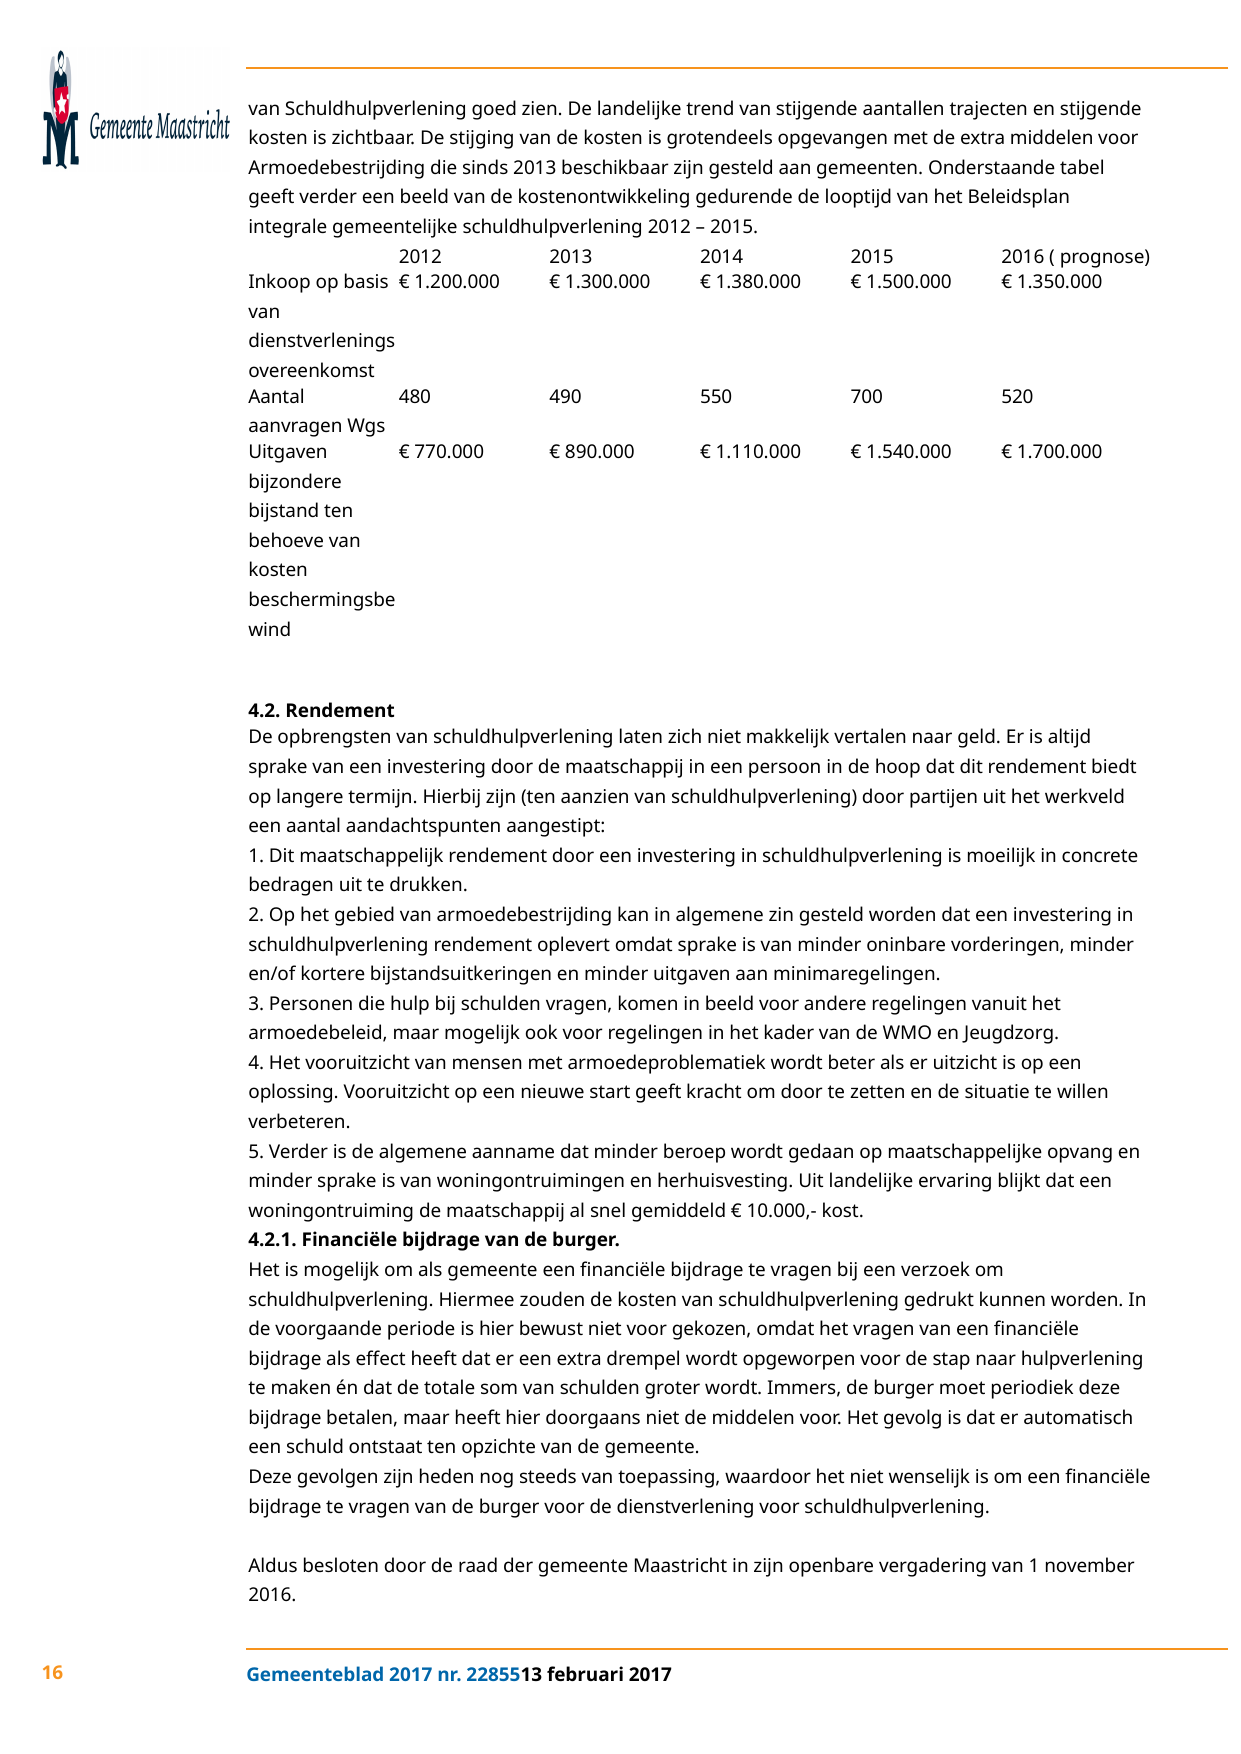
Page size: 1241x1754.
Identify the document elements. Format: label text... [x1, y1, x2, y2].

text van Schuldhulpverlening goed zien. De landelijke trend van stijgende aantallen trajecten en stijgende kosten is zichtbaar. De stijging van de kosten is grotendeels opgevangen met de extra middelen voor Armoedebestrijding die sinds 2013 beschikbaar zijn gesteld aan gemeenten. Onderstaande tabel geeft verder een beeld van de kostenontwikkeling gedurende de looptijd van het Beleidsplan integrale gemeentelijke schuldhulpverlening 2012 – 2015. [248, 95, 1152, 239]
table_header [248, 243, 398, 268]
text 4.2.1. Financiële bijdrage van de burger. [248, 1227, 1152, 1252]
table_header 2012 [399, 243, 549, 268]
text Deze gevolgen zijn heden nog steeds van toepassing, waardoor het niet wenselijk is om een financiële bijdrage te vragen van de burger voor de dienstverlening voor schuldhulpverlening. [248, 1463, 1152, 1518]
table_cell € 890.000 [549, 438, 700, 642]
text 1. Dit maatschappelijk rendement door een investering in schuldhulpverlening is moeilijk in concrete bedragen uit te drukken. [248, 842, 1152, 897]
table_cell 700 [850, 383, 1001, 438]
text 2. Op het gebied van armoedebestrijding kan in algemene zin gesteld worden dat een investering in schuldhulpverlening rendement oplevert omdat sprake is van minder oninbare vorderingen, minder en/of kortere bijstandsuitkeringen en minder uitgaven aan minimaregelingen. [248, 901, 1152, 986]
table_cell € 1.350.000 [1001, 269, 1152, 383]
table_cell Aantal aanvragen Wgs [248, 383, 398, 438]
text 3. Personen die hulp bij schulden vragen, komen in beeld voor andere regelingen vanuit het armoedebeleid, maar mogelijk ook voor regelingen in het kader van de WMO en Jeugdzorg. [248, 990, 1152, 1045]
text 5. Verder is de algemene aanname dat minder beroep wordt gedaan op maatschappelijke opvang en minder sprake is van woningontruimingen en herhuisvesting. Uit landelijke ervaring blijkt dat een woningontruiming de maatschappij al snel gemiddeld € 10.000,- kost. [248, 1138, 1152, 1223]
table_cell 550 [700, 383, 850, 438]
table_cell 480 [399, 383, 549, 438]
table_cell Inkoop op basis van dienstverleningsovereenkomst [248, 269, 398, 383]
table_cell € 1.200.000 [399, 269, 549, 383]
text 4. Het vooruitzicht van mensen met armoedeproblematiek wordt beter als er uitzicht is op een oplossing. Vooruitzicht op een nieuwe start geeft kracht om door te zetten en de situatie te willen verbeteren. [248, 1049, 1152, 1134]
text Het is mogelijk om als gemeente een financiële bijdrage te vragen bij een verzoek om schuldhulpverlening. Hiermee zouden de kosten van schuldhulpverlening gedrukt kunnen worden. In de voorgaande periode is hier bewust niet voor gekozen, omdat het vragen van een financiële bijdrage als effect heeft dat er een extra drempel wordt opgeworpen voor de stap naar hulpverlening te maken én dat de totale som van schulden groter wordt. Immers, de burger moet periodiek deze bijdrage betalen, maar heeft hier doorgaans niet de middelen voor. Het gevolg is dat er automatisch een schuld ontstaat ten opzichte van de gemeente. [248, 1256, 1152, 1459]
table_cell € 1.500.000 [850, 269, 1001, 383]
table_cell € 1.110.000 [700, 438, 850, 642]
picture [41, 47, 231, 172]
text 4.2. Rendement [248, 695, 1152, 724]
table_cell € 1.300.000 [549, 269, 700, 383]
table_cell € 770.000 [399, 438, 549, 642]
text Aldus besloten door de raad der gemeente Maastricht in zijn openbare vergadering van 1 november 2016. [248, 1552, 1152, 1607]
table_header 2014 [700, 243, 850, 268]
table_cell 490 [549, 383, 700, 438]
table_header 2013 [549, 243, 700, 268]
table_cell 520 [1001, 383, 1152, 438]
table_header 2016 ( prognose) [1001, 243, 1152, 268]
text De opbrengsten van schuldhulpverlening laten zich niet makkelijk vertalen naar geld. Er is altijd sprake van een investering door de maatschappij in een persoon in de hoop dat dit rendement biedt op langere termijn. Hierbij zijn (ten aanzien van schuldhulpverlening) door partijen uit het werkveld een aantal aandachtspunten aangestipt: [248, 724, 1152, 838]
table_cell € 1.540.000 [850, 438, 1001, 642]
table_cell € 1.380.000 [700, 269, 850, 383]
table_header 2015 [850, 243, 1001, 268]
table_cell Uitgaven bijzondere bijstand ten behoeve van kosten beschermingsbewind [248, 438, 398, 642]
table_cell € 1.700.000 [1001, 438, 1152, 642]
